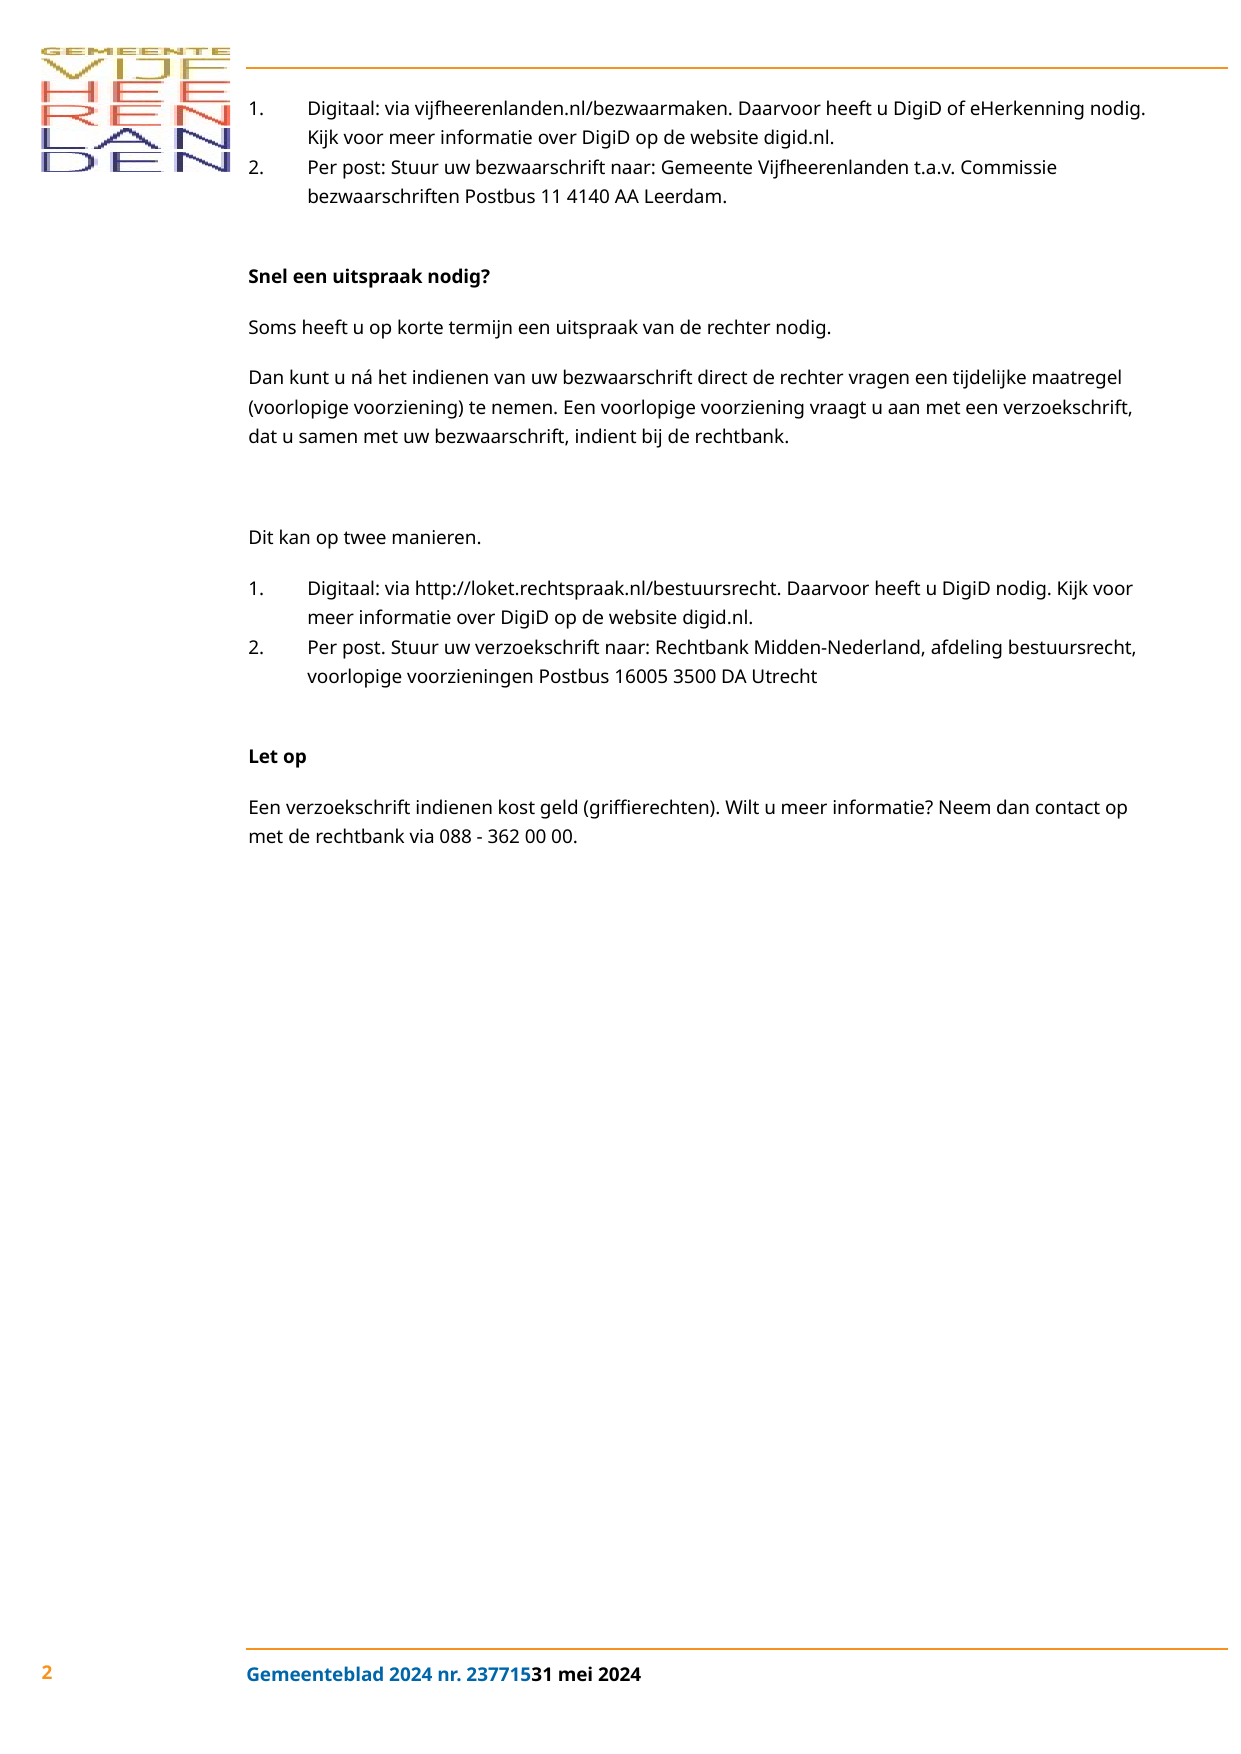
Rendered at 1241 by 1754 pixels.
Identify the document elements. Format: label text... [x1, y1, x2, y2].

list Per post: Stuur uw bezwaarschrift naar: Gemeente Vijfheerenlanden t.a.v. Commissie bezwaarschriften Postbus 11 4140 AA Leerdam. [248, 154, 1152, 209]
list Digitaal: via vijfheerenlanden.nl/bezwaarmaken. Daarvoor heeft u DigiD of eHerkenning nodig. Kijk voor meer informatie over DigiD op de website digid.nl. [248, 95, 1152, 150]
text Dan kunt u ná het indienen van uw bezwaarschrift direct de rechter vragen een tijdelijke maatregel (voorlopige voorziening) te nemen. Een voorlopige voorziening vraagt u aan met een verzoekschrift, dat u samen met uw bezwaarschrift, indient bij de rechtbank. [248, 364, 1152, 449]
text Snel een uitspraak nodig? [248, 263, 1152, 289]
text Dit kan op twee manieren. [248, 524, 1152, 550]
text Let op [248, 743, 1152, 769]
list Digitaal: via http://loket.rechtspraak.nl/bestuursrecht. Daarvoor heeft u DigiD nodig. Kijk voor meer informatie over DigiD op de website digid.nl. [248, 575, 1152, 630]
text Een verzoekschrift indienen kost geld (griffierechten). Wilt u meer informatie? Neem dan contact op met de rechtbank via 088 - 362 00 00. [248, 794, 1152, 849]
picture [41, 47, 231, 172]
list Per post. Stuur uw verzoekschrift naar: Rechtbank Midden-Nederland, afdeling bestuursrecht, voorlopige voorzieningen Postbus 16005 3500 DA Utrecht [248, 634, 1152, 689]
text Soms heeft u op korte termijn een uitspraak van de rechter nodig. [248, 314, 1152, 340]
